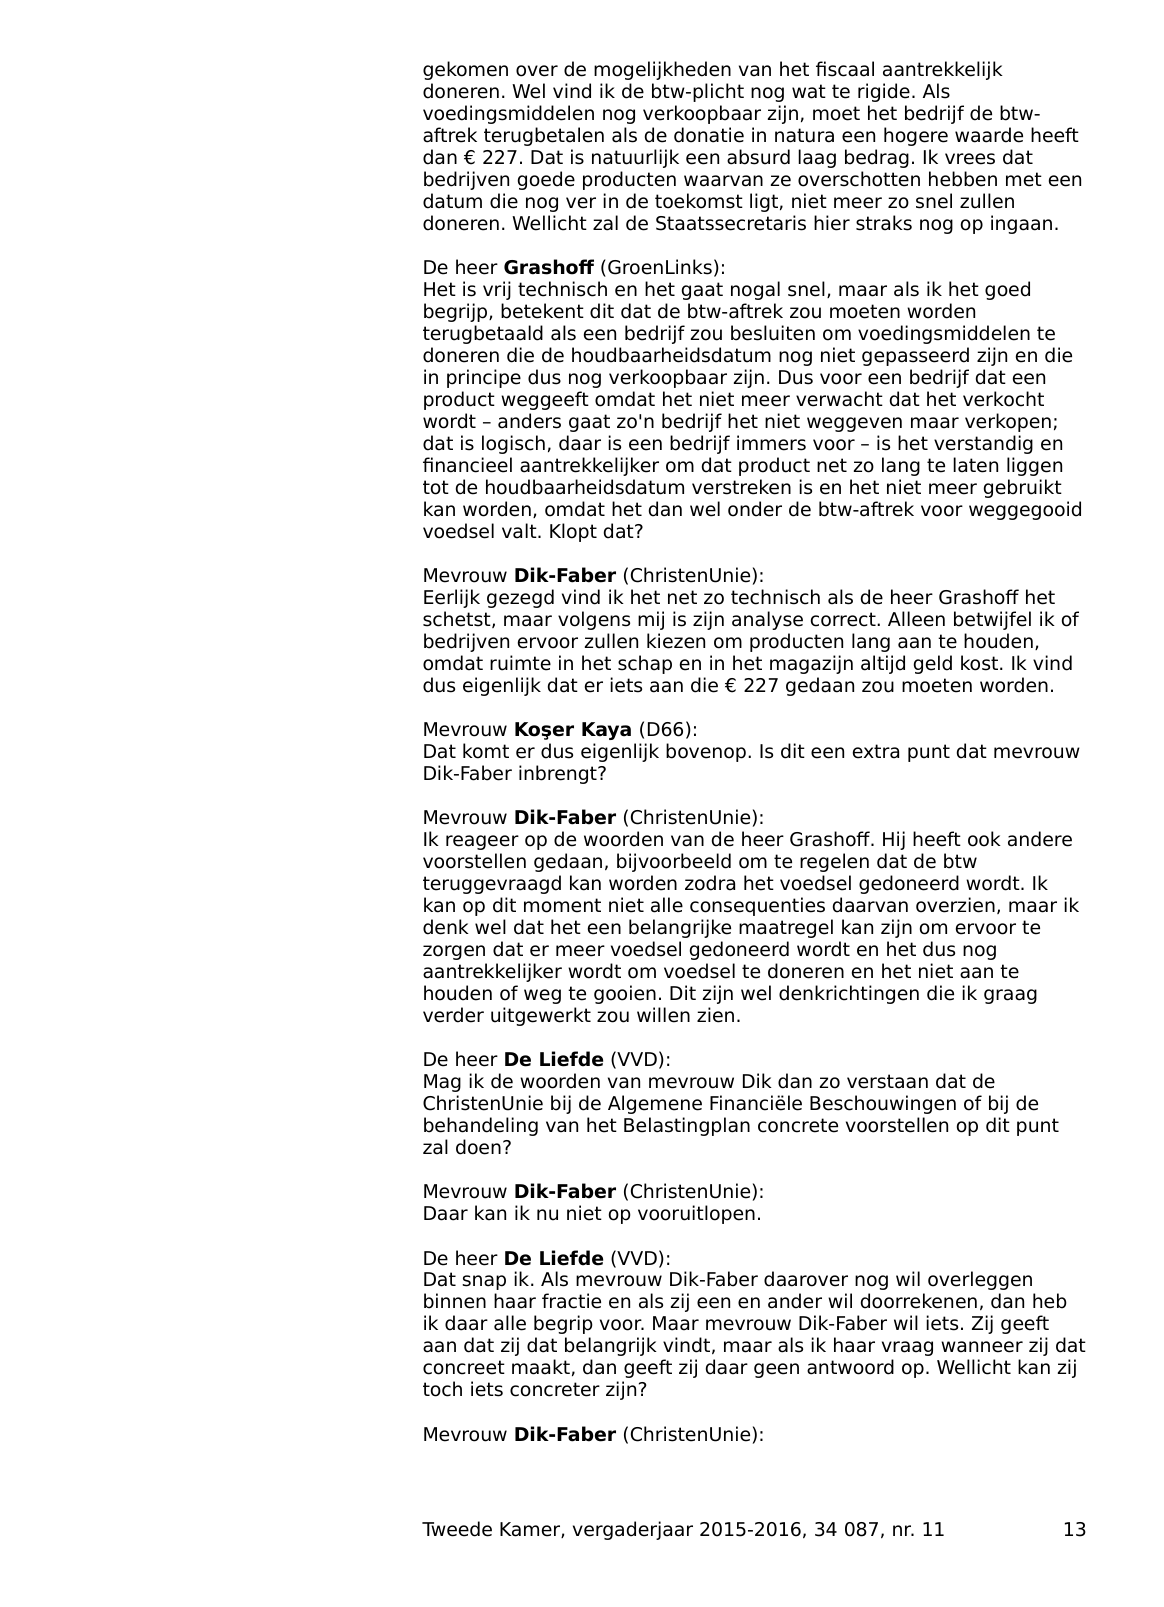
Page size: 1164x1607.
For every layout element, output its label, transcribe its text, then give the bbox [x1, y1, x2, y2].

text Dat komt er dus eigenlijk bovenop. Is dit een extra punt dat mevrouw Dik-Faber inbrengt? [422, 741, 1087, 785]
text Mevrouw Koşer Kaya (D66): [422, 719, 1087, 741]
text Mag ik de woorden van mevrouw Dik dan zo verstaan dat de ChristenUnie bij de Algemene Financiële Beschouwingen of bij de behandeling van het Belastingplan concrete voorstellen op dit punt zal doen? [422, 1071, 1087, 1159]
text De heer De Liefde (VVD): [422, 1247, 1087, 1269]
text Mevrouw Dik-Faber (ChristenUnie): [422, 1423, 1087, 1445]
text Mevrouw Dik-Faber (ChristenUnie): [422, 565, 1087, 587]
text Mevrouw Dik-Faber (ChristenUnie): [422, 807, 1087, 829]
text Mevrouw Dik-Faber (ChristenUnie): [422, 1181, 1087, 1203]
text Eerlijk gezegd vind ik het net zo technisch als de heer Grashoff het schetst, maar volgens mij is zijn analyse correct. Alleen betwijfel ik of bedrijven ervoor zullen kiezen om producten lang aan te houden, omdat ruimte in het schap en in het magazijn altijd geld kost. Ik vind dus eigenlijk dat er iets aan die € 227 gedaan zou moeten worden. [422, 587, 1087, 697]
text Ik reageer op de woorden van de heer Grashoff. Hij heeft ook andere voorstellen gedaan, bijvoorbeeld om te regelen dat de btw teruggevraagd kan worden zodra het voedsel gedoneerd wordt. Ik kan op dit moment niet alle consequenties daarvan overzien, maar ik denk wel dat het een belangrijke maatregel kan zijn om ervoor te zorgen dat er meer voedsel gedoneerd wordt en het dus nog aantrekkelijker wordt om voedsel te doneren en het niet aan te houden of weg te gooien. Dit zijn wel denkrichtingen die ik graag verder uitgewerkt zou willen zien. [422, 829, 1087, 1027]
text De heer Grashoff (GroenLinks): [422, 257, 1087, 279]
text gekomen over de mogelijkheden van het fiscaal aantrekkelijk doneren. Wel vind ik de btw-plicht nog wat te rigide. Als voedingsmiddelen nog verkoopbaar zijn, moet het bedrijf de btw-aftrek terugbetalen als de donatie in natura een hogere waarde heeft dan € 227. Dat is natuurlijk een absurd laag bedrag. Ik vrees dat bedrijven goede producten waarvan ze overschotten hebben met een datum die nog ver in de toekomst ligt, niet meer zo snel zullen doneren. Wellicht zal de Staatssecretaris hier straks nog op ingaan. [422, 59, 1087, 235]
text Het is vrij technisch en het gaat nogal snel, maar als ik het goed begrijp, betekent dit dat de btw-aftrek zou moeten worden terugbetaald als een bedrijf zou besluiten om voedingsmiddelen te doneren die de houdbaarheidsdatum nog niet gepasseerd zijn en die in principe dus nog verkoopbaar zijn. Dus voor een bedrijf dat een product weggeeft omdat het niet meer verwacht dat het verkocht wordt – anders gaat zo'n bedrijf het niet weggeven maar verkopen; dat is logisch, daar is een bedrijf immers voor – is het verstandig en financieel aantrekkelijker om dat product net zo lang te laten liggen tot de houdbaarheidsdatum verstreken is en het niet meer gebruikt kan worden, omdat het dan wel onder de btw-aftrek voor weggegooid voedsel valt. Klopt dat? [422, 279, 1087, 543]
text De heer De Liefde (VVD): [422, 1049, 1087, 1071]
text Daar kan ik nu niet op vooruitlopen. [422, 1203, 1087, 1225]
text Dat snap ik. Als mevrouw Dik-Faber daarover nog wil overleggen binnen haar fractie en als zij een en ander wil doorrekenen, dan heb ik daar alle begrip voor. Maar mevrouw Dik-Faber wil iets. Zij geeft aan dat zij dat belangrijk vindt, maar als ik haar vraag wanneer zij dat concreet maakt, dan geeft zij daar geen antwoord op. Wellicht kan zij toch iets concreter zijn? [422, 1269, 1087, 1401]
